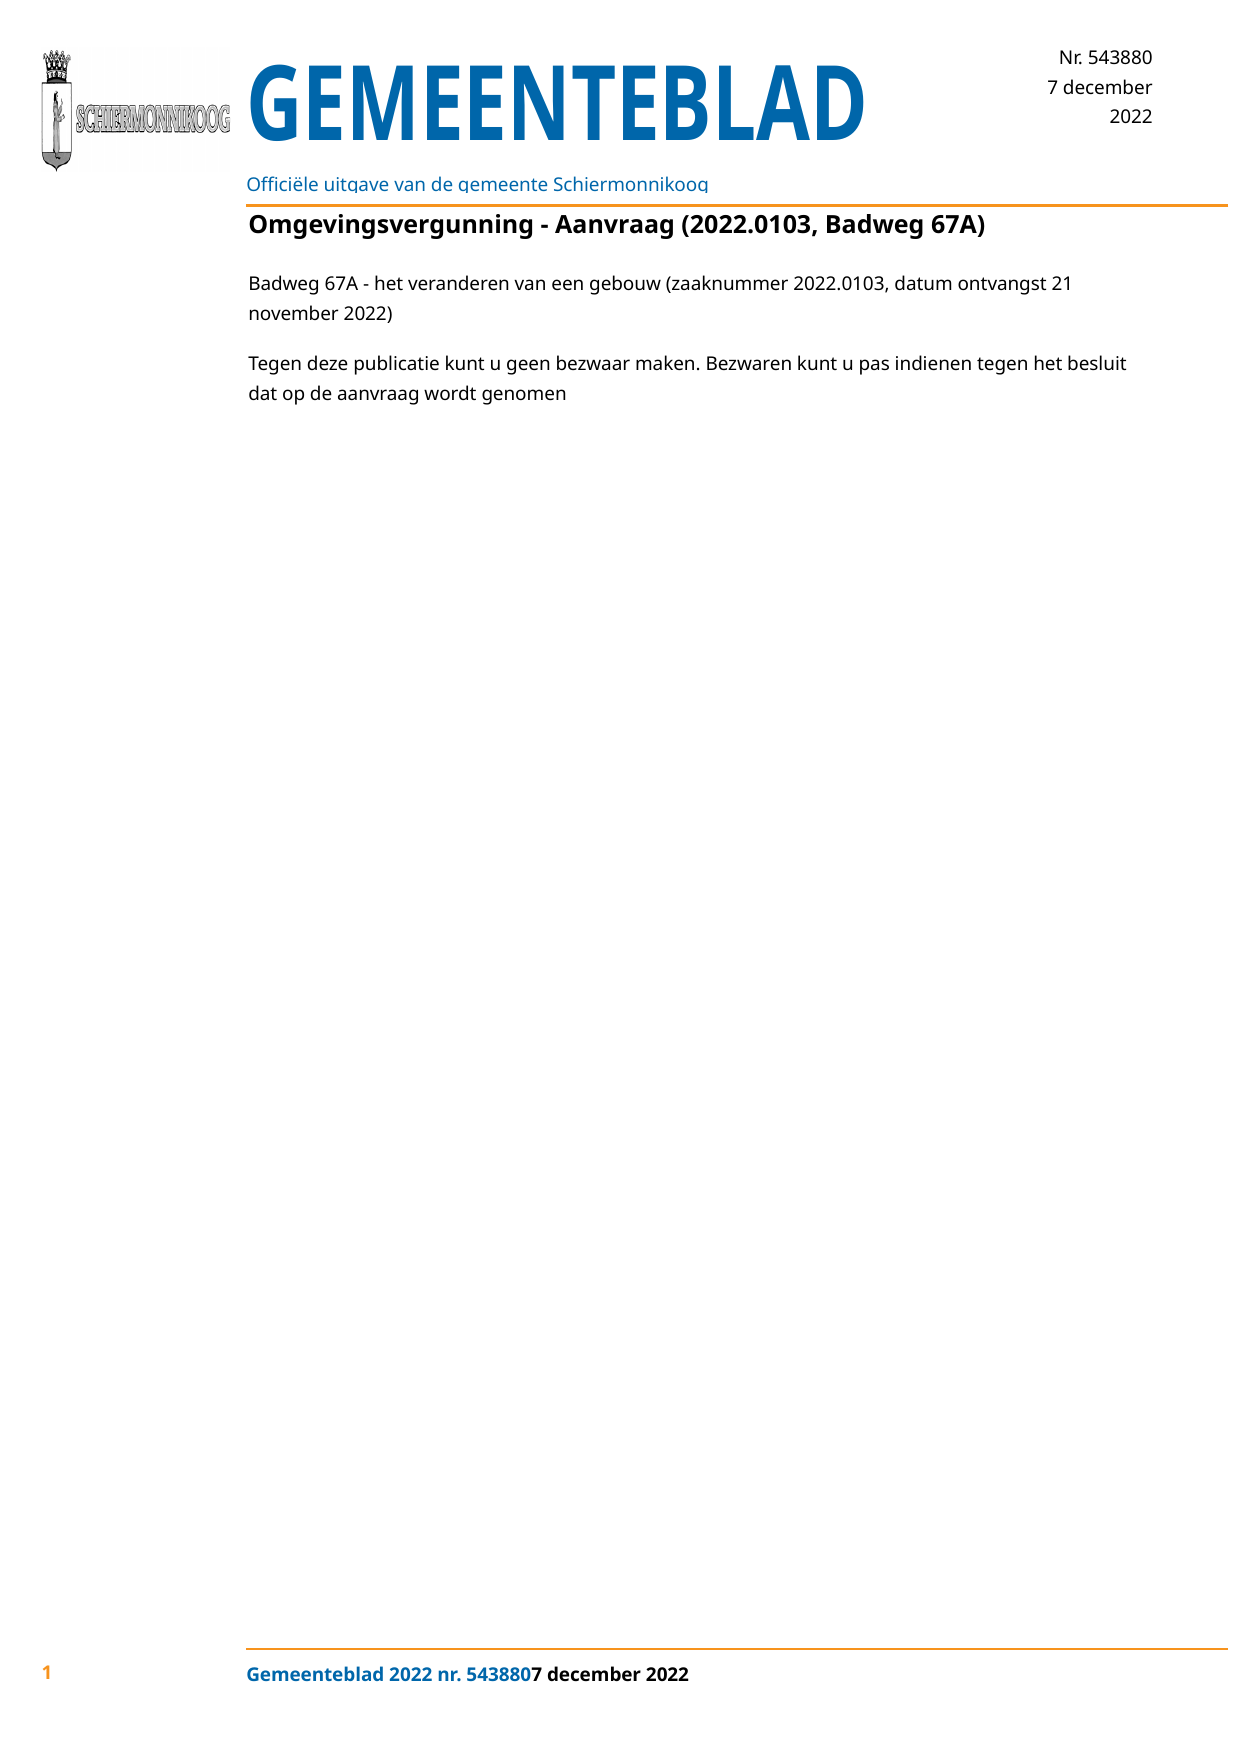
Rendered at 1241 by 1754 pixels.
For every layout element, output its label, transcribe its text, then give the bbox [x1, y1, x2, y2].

text Tegen deze publicatie kunt u geen bezwaar maken. Bezwaren kunt u pas indienen tegen het besluit dat op de aanvraag wordt genomen [248, 350, 1152, 406]
text Badweg 67A - het veranderen van een gebouw (zaaknummer 2022.0103, datum ontvangst 21 november 2022) [248, 270, 1152, 326]
picture [41, 47, 231, 172]
text Omgevingsvergunning - Aanvraag (2022.0103, Badweg 67A) [248, 207, 1152, 241]
